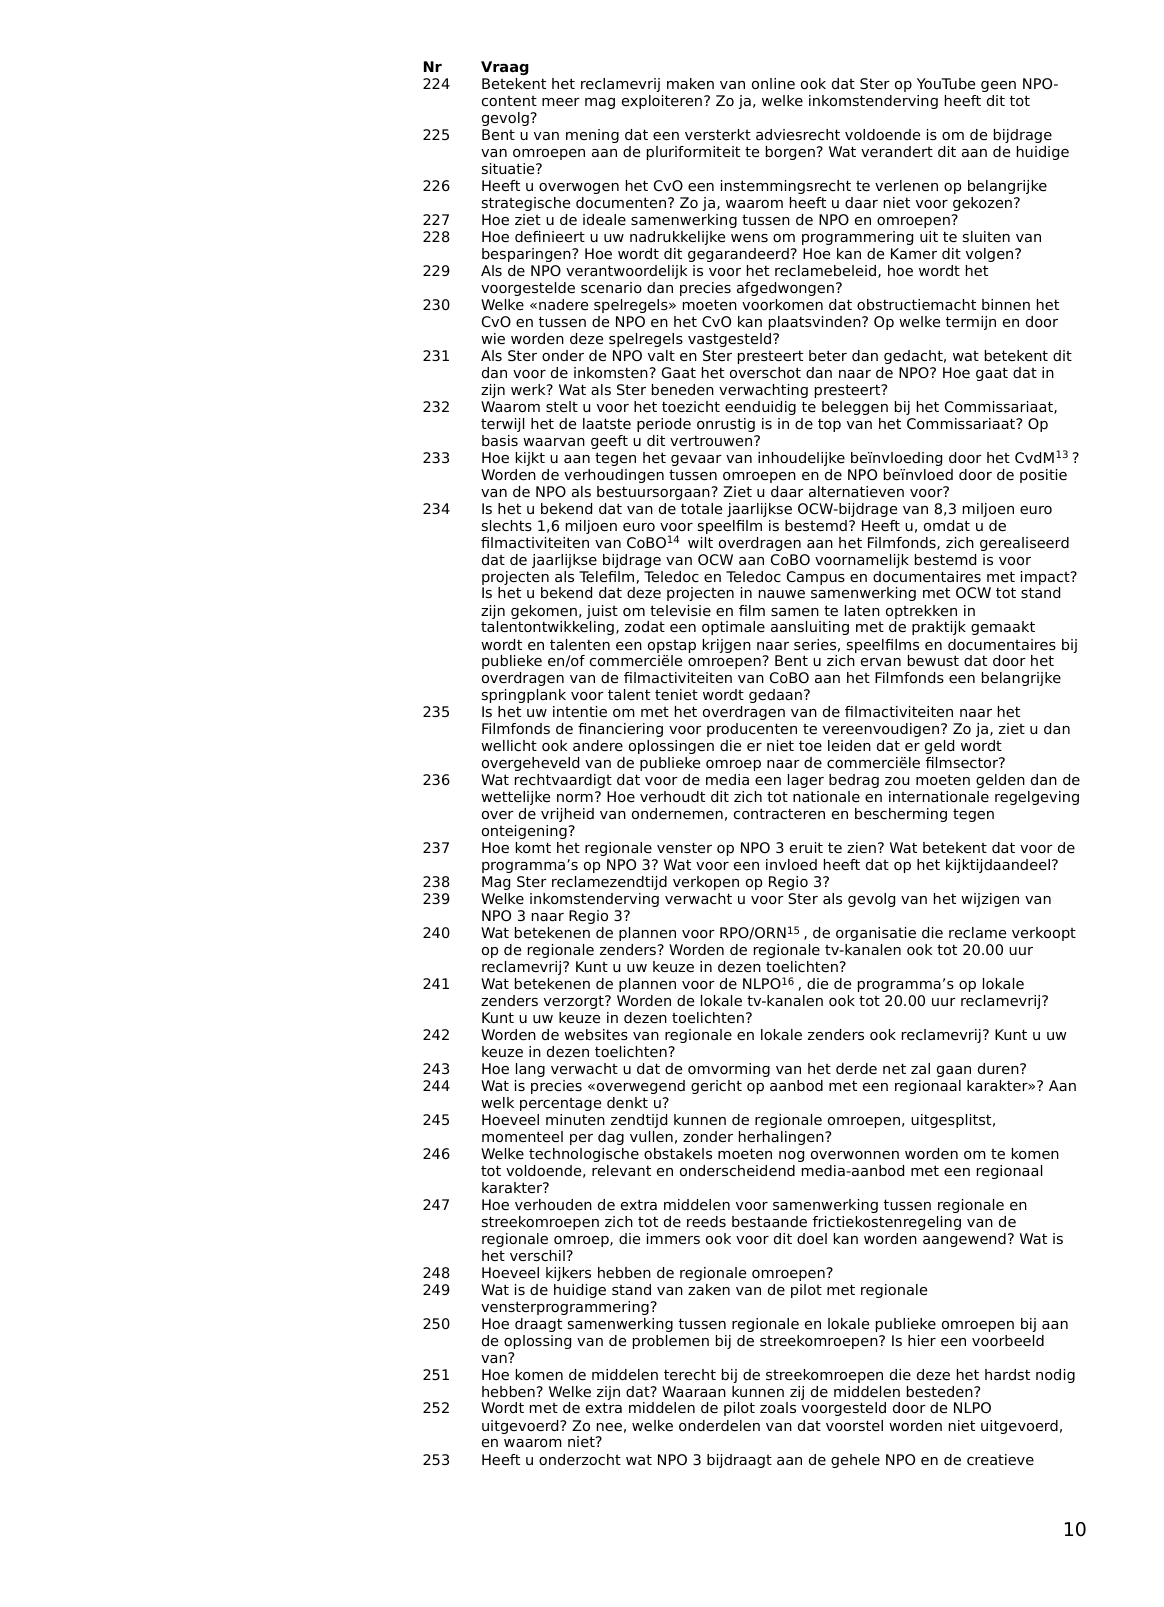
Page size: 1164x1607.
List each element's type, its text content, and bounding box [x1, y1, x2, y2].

table_cell 251 [422, 1366, 475, 1400]
table_cell 246 [422, 1146, 475, 1197]
table_header Nr [422, 59, 475, 76]
table_cell Wat betekenen de plannen voor de NLPO16, die de programma’s op lokale zenders verzorgt? Worden de lokale tv-kanalen ook tot 20.00 uur reclamevrij? Kunt u uw keuze in dezen toelichten? [475, 976, 1087, 1027]
table_cell 232 [422, 399, 475, 449]
table_cell 252 [422, 1400, 475, 1451]
table_cell Als de NPO verantwoordelijk is voor het reclamebeleid, hoe wordt het voorgestelde scenario dan precies afgedwongen? [475, 263, 1087, 297]
table_cell 250 [422, 1316, 475, 1366]
table_cell 239 [422, 891, 475, 925]
table_cell Wat is precies «overwegend gericht op aanbod met een regionaal karakter»? Aan welk percentage denkt u? [475, 1078, 1087, 1112]
table_cell Waarom stelt u voor het toezicht eenduidig te beleggen bij het Commissariaat, terwijl het de laatste periode onrustig is in de top van het Commissariaat? Op basis waarvan geeft u dit vertrouwen? [475, 399, 1087, 449]
table_cell Wat is de huidige stand van zaken van de pilot met regionale vensterprogrammering? [475, 1282, 1087, 1316]
table_cell 244 [422, 1078, 475, 1112]
table_cell 242 [422, 1027, 475, 1061]
table_cell 243 [422, 1061, 475, 1078]
table_cell Wordt met de extra middelen de pilot zoals voorgesteld door de NLPO uitgevoerd? Zo nee, welke onderdelen van dat voorstel worden niet uitgevoerd, en waarom niet? [475, 1400, 1087, 1451]
table_cell Betekent het reclamevrij maken van online ook dat Ster op YouTube geen NPO-content meer mag exploiteren? Zo ja, welke inkomstenderving heeft dit tot gevolg? [475, 76, 1087, 127]
table_cell Is het u bekend dat van de totale jaarlijkse OCW-bijdrage van 8,3 miljoen euro slechts 1,6 miljoen euro voor speelfilm is bestemd? Heeft u, omdat u de filmactiviteiten van CoBO14 wilt overdragen aan het Filmfonds, zich gerealiseerd dat de jaarlijkse bijdrage van OCW aan CoBO voornamelijk bestemd is voor projecten als Telefilm, Teledoc en Teledoc Campus en documentaires met impact? Is het u bekend dat deze projecten in nauwe samenwerking met OCW tot stand zijn gekomen, juist om televisie en film samen te laten optrekken in talentontwikkeling, zodat een optimale aansluiting met de praktijk gemaakt wordt en talenten een opstap krijgen naar series, speelfilms en documentaires bij publieke en/of commerciële omroepen? Bent u zich ervan bewust dat door het overdragen van de filmactiviteiten van CoBO aan het Filmfonds een belangrijke springplank voor talent teniet wordt gedaan? [475, 501, 1087, 704]
table_cell Hoe definieert u uw nadrukkelijke wens om programmering uit te sluiten van besparingen? Hoe wordt dit gegarandeerd? Hoe kan de Kamer dit volgen? [475, 229, 1087, 263]
table_cell Worden de websites van regionale en lokale zenders ook reclamevrij? Kunt u uw keuze in dezen toelichten? [475, 1027, 1087, 1061]
table_cell 247 [422, 1197, 475, 1264]
table_cell 237 [422, 840, 475, 874]
table_cell 226 [422, 178, 475, 212]
table_cell Hoeveel kijkers hebben de regionale omroepen? [475, 1265, 1087, 1282]
table_cell 230 [422, 297, 475, 348]
table_cell 240 [422, 925, 475, 976]
table_cell 253 [422, 1451, 475, 1468]
table_cell Heeft u onderzocht wat NPO 3 bijdraagt aan de gehele NPO en de creatieve [475, 1451, 1087, 1468]
table_cell Hoe draagt samenwerking tussen regionale en lokale publieke omroepen bij aan de oplossing van de problemen bij de streekomroepen? Is hier een voorbeeld van? [475, 1316, 1087, 1366]
table_cell Hoe komt het regionale venster op NPO 3 eruit te zien? Wat betekent dat voor de programma’s op NPO 3? Wat voor een invloed heeft dat op het kijktijdaandeel? [475, 840, 1087, 874]
table_cell 238 [422, 874, 475, 891]
table_cell Hoe komen de middelen terecht bij de streekomroepen die deze het hardst nodig hebben? Welke zijn dat? Waaraan kunnen zij de middelen besteden? [475, 1366, 1087, 1400]
table_cell Welke technologische obstakels moeten nog overwonnen worden om te komen tot voldoende, relevant en onderscheidend media-aanbod met een regionaal karakter? [475, 1146, 1087, 1197]
table_cell 225 [422, 127, 475, 178]
table_cell Is het uw intentie om met het overdragen van de filmactiviteiten naar het Filmfonds de financiering voor producenten te vereenvoudigen? Zo ja, ziet u dan wellicht ook andere oplossingen die er niet toe leiden dat er geld wordt overgeheveld van de publieke omroep naar de commerciële filmsector? [475, 704, 1087, 772]
table_cell Hoeveel minuten zendtijd kunnen de regionale omroepen, uitgesplitst, momenteel per dag vullen, zonder herhalingen? [475, 1112, 1087, 1146]
table_cell 231 [422, 348, 475, 399]
table_cell Heeft u overwogen het CvO een instemmingsrecht te verlenen op belangrijke strategische documenten? Zo ja, waarom heeft u daar niet voor gekozen? [475, 178, 1087, 212]
table_cell 229 [422, 263, 475, 297]
table_cell 235 [422, 704, 475, 772]
table_cell Wat betekenen de plannen voor RPO/ORN15, de organisatie die reclame verkoopt op de regionale zenders? Worden de regionale tv-kanalen ook tot 20.00 uur reclamevrij? Kunt u uw keuze in dezen toelichten? [475, 925, 1087, 976]
table_cell Bent u van mening dat een versterkt adviesrecht voldoende is om de bijdrage van omroepen aan de pluriformiteit te borgen? Wat verandert dit aan de huidige situatie? [475, 127, 1087, 178]
table_header Vraag [475, 59, 1087, 76]
table_cell Mag Ster reclamezendtijd verkopen op Regio 3? [475, 874, 1087, 891]
table_cell 248 [422, 1265, 475, 1282]
table_cell Hoe lang verwacht u dat de omvorming van het derde net zal gaan duren? [475, 1061, 1087, 1078]
table_cell 249 [422, 1282, 475, 1316]
table_cell 227 [422, 212, 475, 229]
table_cell Hoe ziet u de ideale samenwerking tussen de NPO en omroepen? [475, 212, 1087, 229]
table_cell Welke «nadere spelregels» moeten voorkomen dat obstructiemacht binnen het CvO en tussen de NPO en het CvO kan plaatsvinden? Op welke termijn en door wie worden deze spelregels vastgesteld? [475, 297, 1087, 348]
table_cell 236 [422, 772, 475, 840]
table_cell 233 [422, 450, 475, 501]
table_cell Wat rechtvaardigt dat voor de media een lager bedrag zou moeten gelden dan de wettelijke norm? Hoe verhoudt dit zich tot nationale en internationale regelgeving over de vrijheid van ondernemen, contracteren en bescherming tegen onteigening? [475, 772, 1087, 840]
table_cell Als Ster onder de NPO valt en Ster presteert beter dan gedacht, wat betekent dit dan voor de inkomsten? Gaat het overschot dan naar de NPO? Hoe gaat dat in zijn werk? Wat als Ster beneden verwachting presteert? [475, 348, 1087, 399]
table_cell 245 [422, 1112, 475, 1146]
table_cell 234 [422, 501, 475, 704]
table_cell 241 [422, 976, 475, 1027]
table_cell 228 [422, 229, 475, 263]
table_cell Hoe verhouden de extra middelen voor samenwerking tussen regionale en streekomroepen zich tot de reeds bestaande frictiekostenregeling van de regionale omroep, die immers ook voor dit doel kan worden aangewend? Wat is het verschil? [475, 1197, 1087, 1264]
table_cell Hoe kijkt u aan tegen het gevaar van inhoudelijke beïnvloeding door het CvdM13? Worden de verhoudingen tussen omroepen en de NPO beïnvloed door de positie van de NPO als bestuursorgaan? Ziet u daar alternatieven voor? [475, 450, 1087, 501]
table_cell Welke inkomstenderving verwacht u voor Ster als gevolg van het wijzigen van NPO 3 naar Regio 3? [475, 891, 1087, 925]
table_cell 224 [422, 76, 475, 127]
